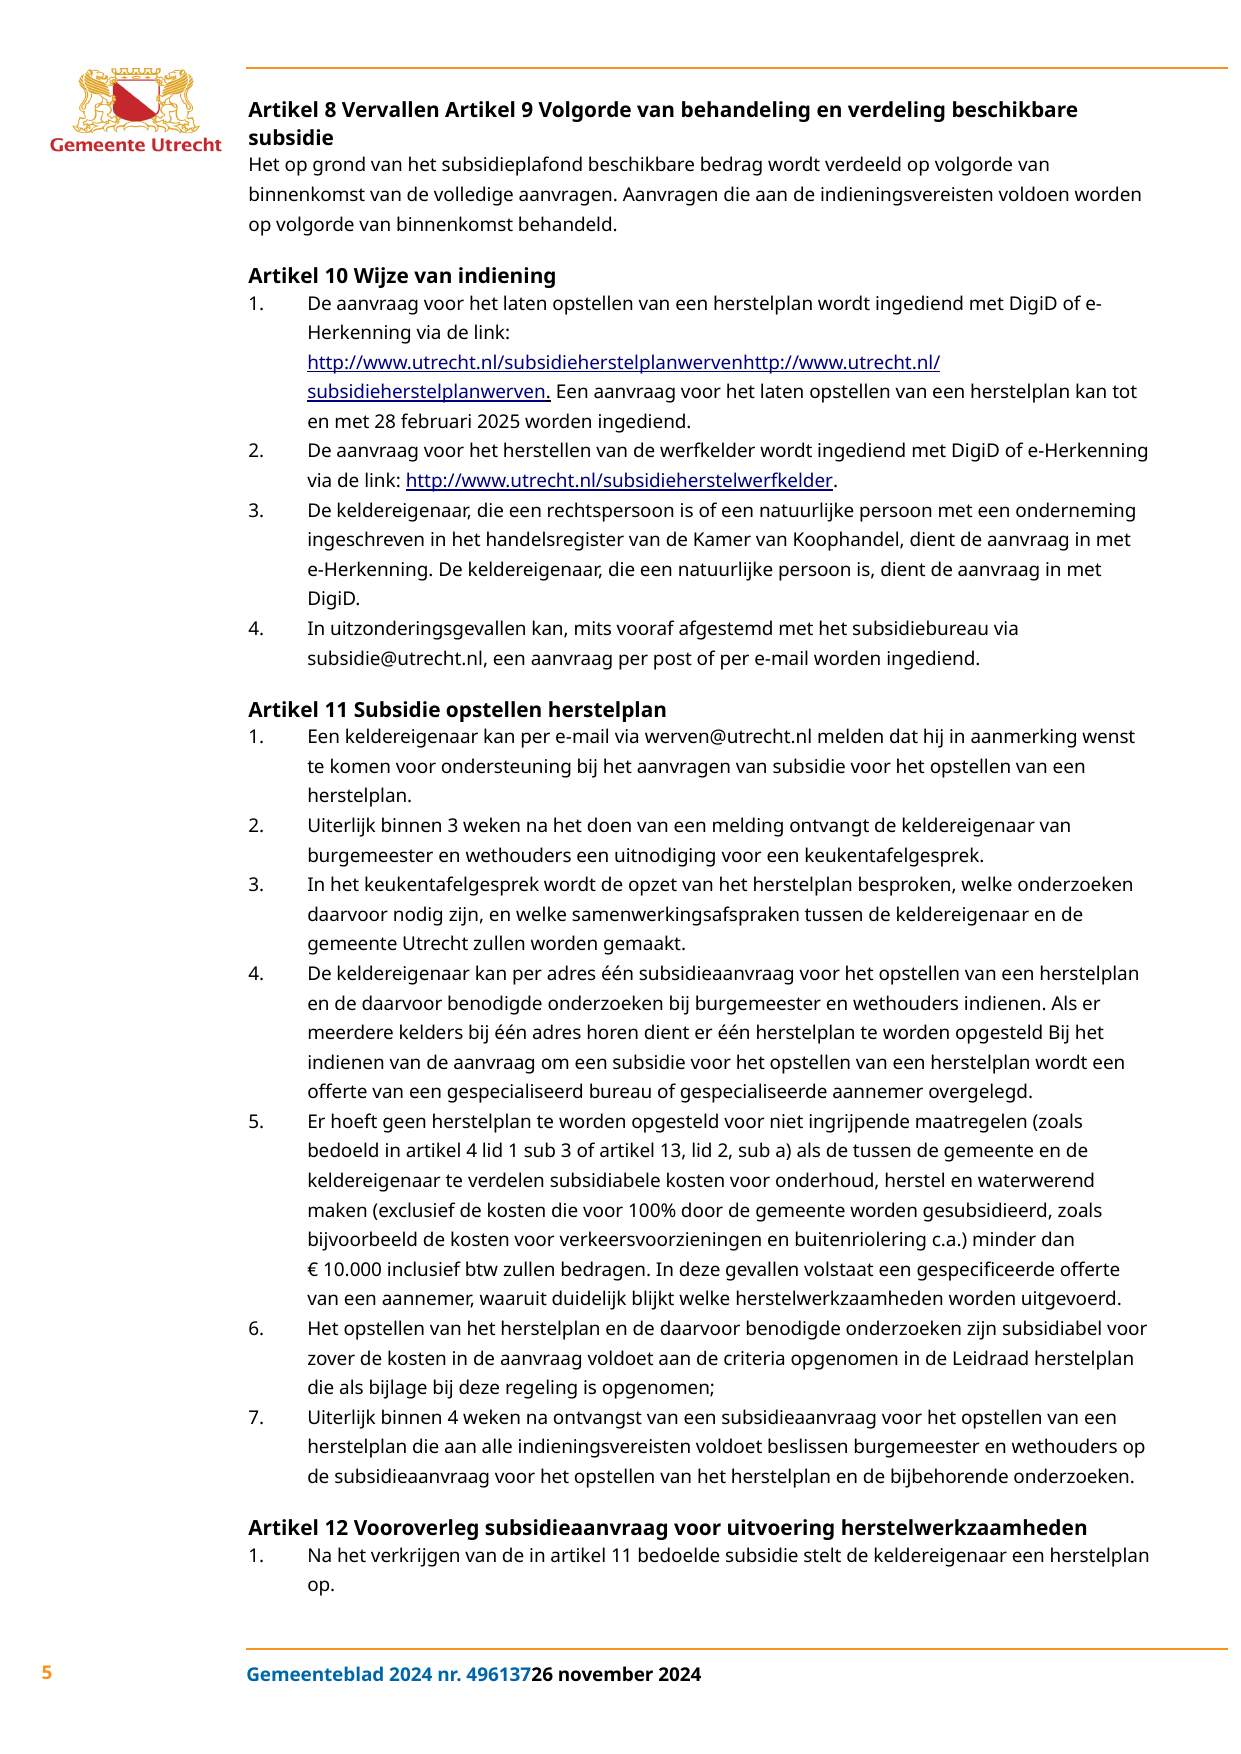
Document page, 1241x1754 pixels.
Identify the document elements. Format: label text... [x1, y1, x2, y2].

list In het keukentafelgesprek wordt de opzet van het herstelplan besproken, welke onderzoeken daarvoor nodig zijn, en welke samenwerkingsafspraken tussen de keldereigenaar en de gemeente Utrecht zullen worden gemaakt. [248, 871, 1152, 956]
list De aanvraag voor het laten opstellen van een herstelplan wordt ingediend met DigiD of e-Herkenning via de link: http://www.utrecht.nl/subsidieherstelplanwervenhttp://www.utrecht.nl/subsidieherstelplanwerven. Een aanvraag voor het laten opstellen van een herstelplan kan tot en met 28 februari 2025 worden ingediend. [248, 290, 1152, 434]
list De keldereigenaar, die een rechtspersoon is of een natuurlijke persoon met een onderneming ingeschreven in het handelsregister van de Kamer van Koophandel, dient de aanvraag in met e-Herkenning. De keldereigenaar, die een natuurlijke persoon is, dient de aanvraag in met DigiD. [248, 497, 1152, 611]
text Het op grond van het subsidieplafond beschikbare bedrag wordt verdeeld op volgorde van binnenkomst van de volledige aanvragen. Aanvragen die aan de indieningsvereisten voldoen worden op volgorde van binnenkomst behandeld. [248, 152, 1152, 237]
text Artikel 10 Wijze van indiening [248, 261, 1152, 290]
list De keldereigenaar kan per adres één subsidieaanvraag voor het opstellen van een herstelplan en de daarvoor benodigde onderzoeken bij burgemeester en wethouders indienen. Als er meerdere kelders bij één adres horen dient er één herstelplan te worden opgesteld Bij het indienen van de aanvraag om een subsidie voor het opstellen van een herstelplan wordt een offerte van een gespecialiseerd bureau of gespecialiseerde aannemer overgelegd. [248, 960, 1152, 1104]
text Artikel 12 Vooroverleg subsidieaanvraag voor uitvoering herstelwerkzaamheden [248, 1513, 1152, 1542]
list Uiterlijk binnen 3 weken na het doen van een melding ontvangt de keldereigenaar van burgemeester en wethouders een uitnodiging voor een keukentafelgesprek. [248, 812, 1152, 868]
list Het opstellen van het herstelplan en de daarvoor benodigde onderzoeken zijn subsidiabel voor zover de kosten in de aanvraag voldoet aan de criteria opgenomen in de Leidraad herstelplan die als bijlage bij deze regeling is opgenomen; [248, 1315, 1152, 1400]
list Uiterlijk binnen 4 weken na ontvangst van een subsidieaanvraag voor het opstellen van een herstelplan die aan alle indieningsvereisten voldoet beslissen burgemeester en wethouders op de subsidieaanvraag voor het opstellen van het herstelplan en de bijbehorende onderzoeken. [248, 1404, 1152, 1489]
list Er hoeft geen herstelplan te worden opgesteld voor niet ingrijpende maatregelen (zoals bedoeld in artikel 4 lid 1 sub 3 of artikel 13, lid 2, sub a) als de tussen de gemeente en de keldereigenaar te verdelen subsidiabele kosten voor onderhoud, herstel en waterwerend maken (exclusief de kosten die voor 100% door de gemeente worden gesubsidieerd, zoals bijvoorbeeld de kosten voor verkeersvoorzieningen en buitenriolering c.a.) minder dan € 10.000 inclusief btw zullen bedragen. In deze gevallen volstaat een gespecificeerde offerte van een aannemer, waaruit duidelijk blijkt welke herstelwerkzaamheden worden uitgevoerd. [248, 1108, 1152, 1311]
list Een keldereigenaar kan per e-mail via werven@utrecht.nl melden dat hij in aanmerking wenst te komen voor ondersteuning bij het aanvragen van subsidie voor het opstellen van een herstelplan. [248, 723, 1152, 808]
list De aanvraag voor het herstellen van de werfkelder wordt ingediend met DigiD of e-Herkenning via de link: http://www.utrecht.nl/subsidieherstelwerfkelder. [248, 438, 1152, 493]
text Artikel 8 Vervallen Artikel 9 Volgorde van behandeling en verdeling beschikbare subsidie [248, 95, 1152, 152]
list In uitzonderingsgevallen kan, mits vooraf afgestemd met het subsidiebureau via subsidie@utrecht.nl, een aanvraag per post of per e-mail worden ingediend. [248, 615, 1152, 670]
picture [41, 47, 231, 172]
text Artikel 11 Subsidie opstellen herstelplan [248, 695, 1152, 723]
list Na het verkrijgen van de in artikel 11 bedoelde subsidie stelt de keldereigenaar een herstelplan op. [248, 1542, 1152, 1597]
